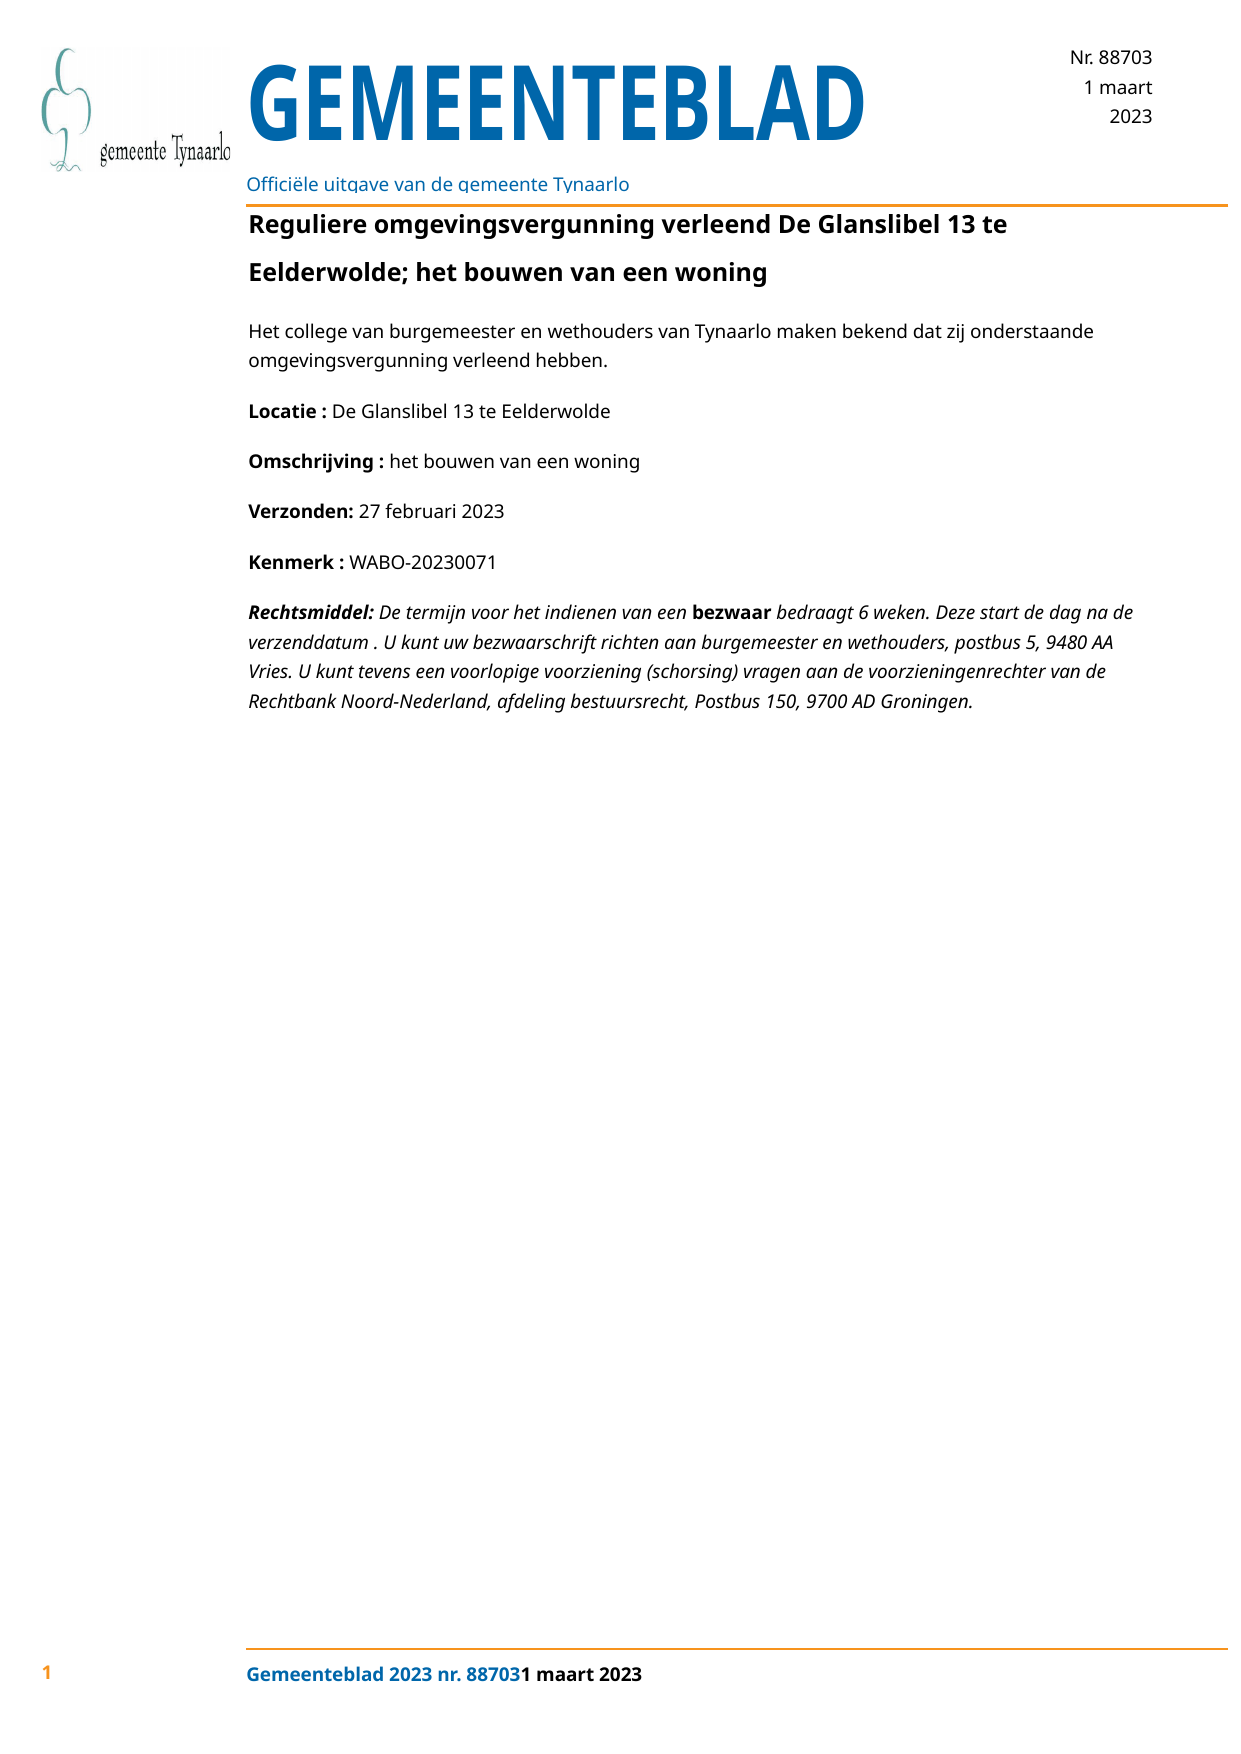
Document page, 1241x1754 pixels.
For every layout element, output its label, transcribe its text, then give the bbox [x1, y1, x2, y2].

text Locatie : De Glanslibel 13 te Eelderwolde [248, 398, 1152, 424]
picture [41, 47, 231, 172]
text Verzonden: 27 februari 2023 [248, 499, 1152, 524]
text Omschrijving : het bouwen van een woning [248, 448, 1152, 474]
text Rechtsmiddel: De termijn voor het indienen van een bezwaar bedraagt 6 weken. Deze start de dag na de verzenddatum . U kunt uw bezwaarschrift richten aan burgemeester en wethouders, postbus 5, 9480 AA Vries. U kunt tevens een voorlopige voorziening (schorsing) vragen aan de voorzieningenrechter van de Rechtbank Noord-Nederland, afdeling bestuursrecht, Postbus 150, 9700 AD Groningen. [248, 599, 1152, 714]
text Reguliere omgevingsvergunning verleend De Glanslibel 13 te Eelderwolde; het bouwen van een woning [248, 207, 1152, 288]
text Het college van burgemeester en wethouders van Tynaarlo maken bekend dat zij onderstaande omgevingsvergunning verleend hebben. [248, 318, 1152, 373]
text Kenmerk : WABO-20230071 [248, 549, 1152, 575]
